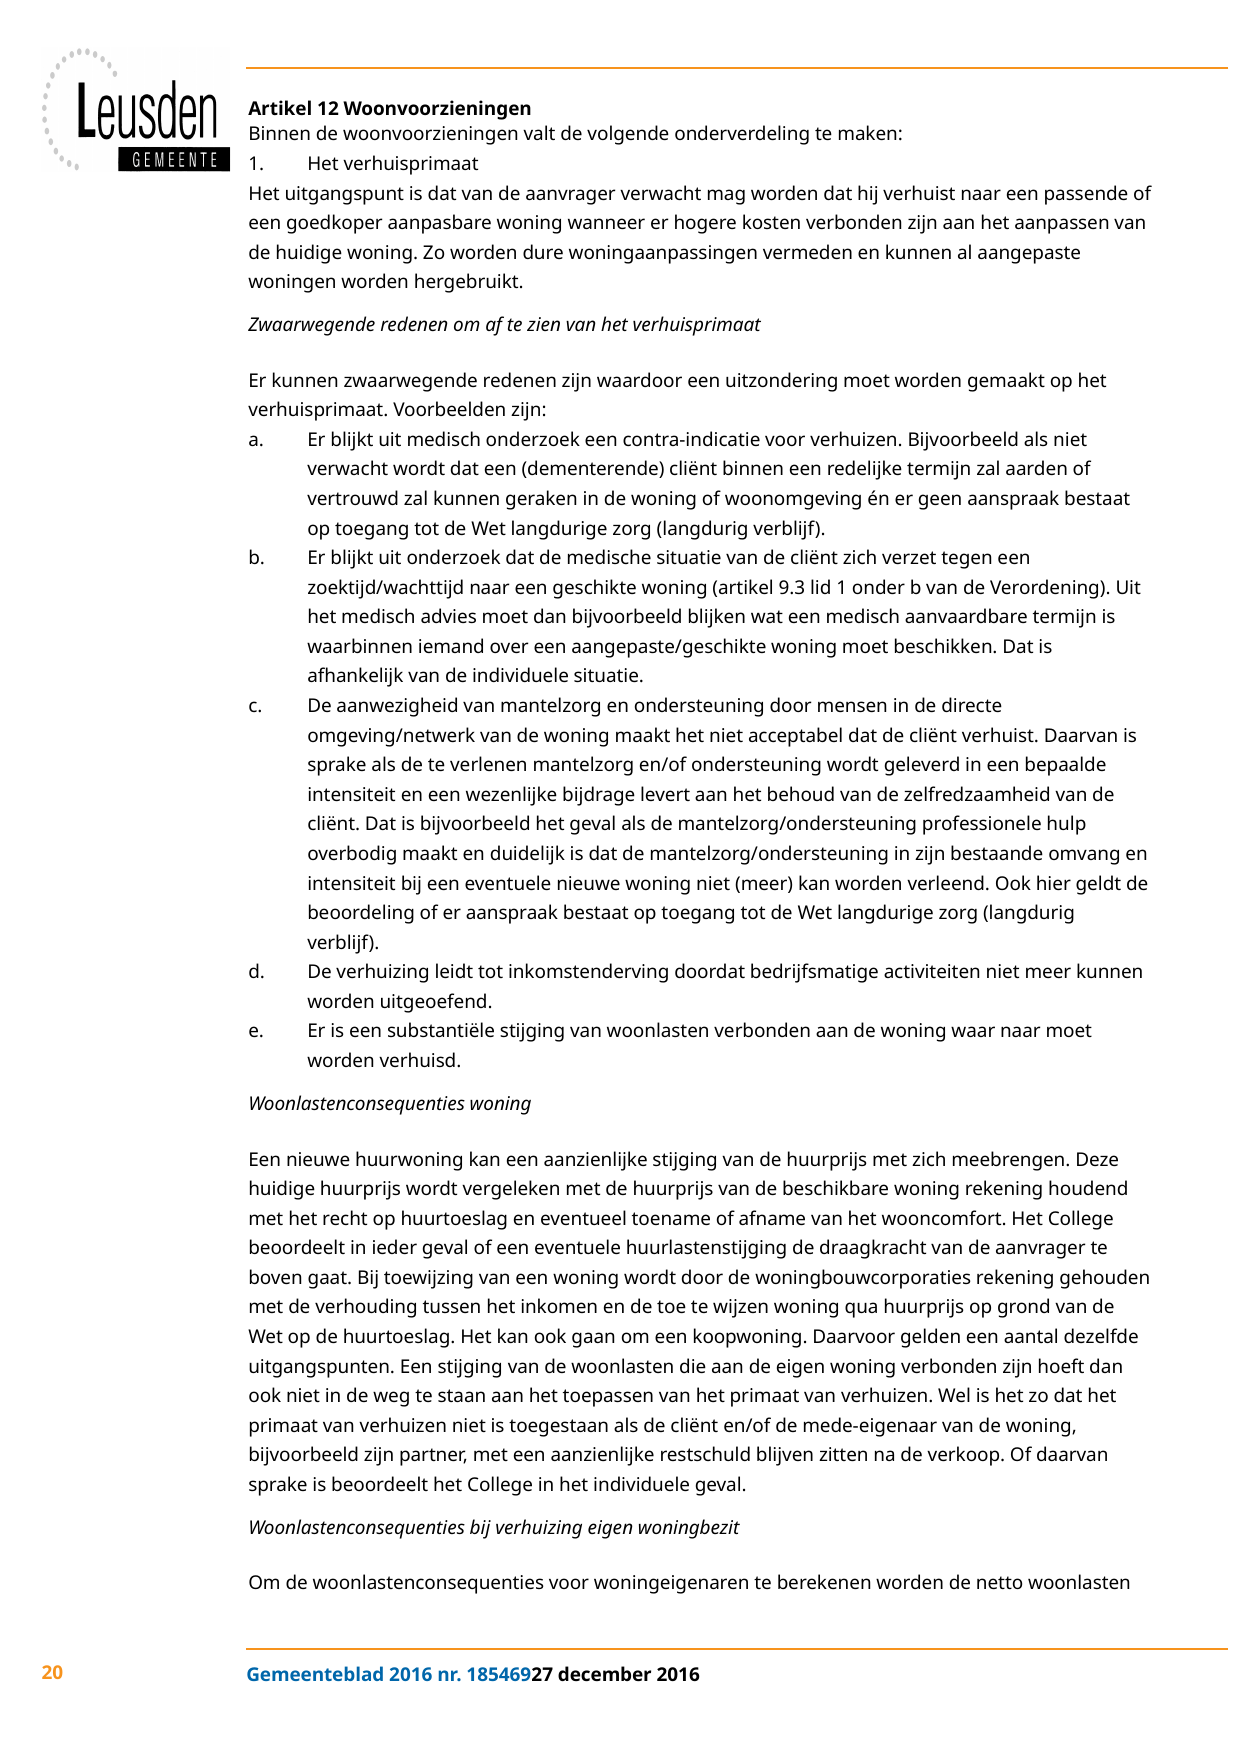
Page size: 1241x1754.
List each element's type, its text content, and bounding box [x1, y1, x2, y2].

list Het verhuisprimaat [248, 150, 1152, 176]
text Woonlastenconsequenties bij verhuizing eigen woningbezit [248, 1514, 1152, 1540]
text Artikel 12 Woonvoorzieningen [248, 95, 1152, 121]
text Er kunnen zwaarwegende redenen zijn waardoor een uitzondering moet worden gemaakt op het verhuisprimaat. Voorbeelden zijn: [248, 367, 1152, 422]
list Er is een substantiële stijging van woonlasten verbonden aan de woning waar naar moet worden verhuisd. [248, 1018, 1152, 1073]
picture [41, 47, 231, 172]
text Een nieuwe huurwoning kan een aanzienlijke stijging van de huurprijs met zich meebrengen. Deze huidige huurprijs wordt vergeleken met de huurprijs van de beschikbare woning rekening houdend met het recht op huurtoeslag en eventueel toename of afname van het wooncomfort. Het College beoordeelt in ieder geval of een eventuele huurlastenstijging de draagkracht van de aanvrager te boven gaat. Bij toewijzing van een woning wordt door de woningbouwcorporaties rekening gehouden met de verhouding tussen het inkomen en de toe te wijzen woning qua huurprijs op grond van de Wet op de huurtoeslag. Het kan ook gaan om een koopwoning. Daarvoor gelden een aantal dezelfde uitgangspunten. Een stijging van de woonlasten die aan de eigen woning verbonden zijn hoeft dan ook niet in de weg te staan aan het toepassen van het primaat van verhuizen. Wel is het zo dat het primaat van verhuizen niet is toegestaan als de cliënt en/of de mede-eigenaar van de woning, bijvoorbeeld zijn partner, met een aanzienlijke restschuld blijven zitten na de verkoop. Of daarvan sprake is beoordeelt het College in het individuele geval. [248, 1146, 1152, 1497]
list De aanwezigheid van mantelzorg en ondersteuning door mensen in de directe omgeving/netwerk van de woning maakt het niet acceptabel dat de cliënt verhuist. Daarvan is sprake als de te verlenen mantelzorg en/of ondersteuning wordt geleverd in een bepaalde intensiteit en een wezenlijke bijdrage levert aan het behoud van de zelfredzaamheid van de cliënt. Dat is bijvoorbeeld het geval als de mantelzorg/ondersteuning professionele hulp overbodig maakt en duidelijk is dat de mantelzorg/ondersteuning in zijn bestaande omvang en intensiteit bij een eventuele nieuwe woning niet (meer) kan worden verleend. Ook hier geldt de beoordeling of er aanspraak bestaat op toegang tot de Wet langdurige zorg (langdurig verblijf). [248, 692, 1152, 955]
text Het uitgangspunt is dat van de aanvrager verwacht mag worden dat hij verhuist naar een passende of een goedkoper aanpasbare woning wanneer er hogere kosten verbonden zijn aan het aanpassen van de huidige woning. Zo worden dure woningaanpassingen vermeden en kunnen al aangepaste woningen worden hergebruikt. [248, 180, 1152, 294]
list Er blijkt uit onderzoek dat de medische situatie van de cliënt zich verzet tegen een zoektijd/wachttijd naar een geschikte woning (artikel 9.3 lid 1 onder b van de Verordening). Uit het medisch advies moet dan bijvoorbeeld blijken wat een medisch aanvaardbare termijn is waarbinnen iemand over een aangepaste/geschikte woning moet beschikken. Dat is afhankelijk van de individuele situatie. [248, 544, 1152, 688]
list Er blijkt uit medisch onderzoek een contra-indicatie voor verhuizen. Bijvoorbeeld als niet verwacht wordt dat een (dementerende) cliënt binnen een redelijke termijn zal aarden of vertrouwd zal kunnen geraken in de woning of woonomgeving én er geen aanspraak bestaat op toegang tot de Wet langdurige zorg (langdurig verblijf). [248, 426, 1152, 541]
text Zwaarwegende redenen om af te zien van het verhuisprimaat [248, 312, 1152, 337]
text Woonlastenconsequenties woning [248, 1090, 1152, 1116]
text Om de woonlastenconsequenties voor woningeigenaren te berekenen worden de netto woonlasten [248, 1569, 1152, 1595]
list De verhuizing leidt tot inkomstenderving doordat bedrijfsmatige activiteiten niet meer kunnen worden uitgeoefend. [248, 958, 1152, 1014]
text Binnen de woonvoorzieningen valt de volgende onderverdeling te maken: [248, 121, 1152, 146]
